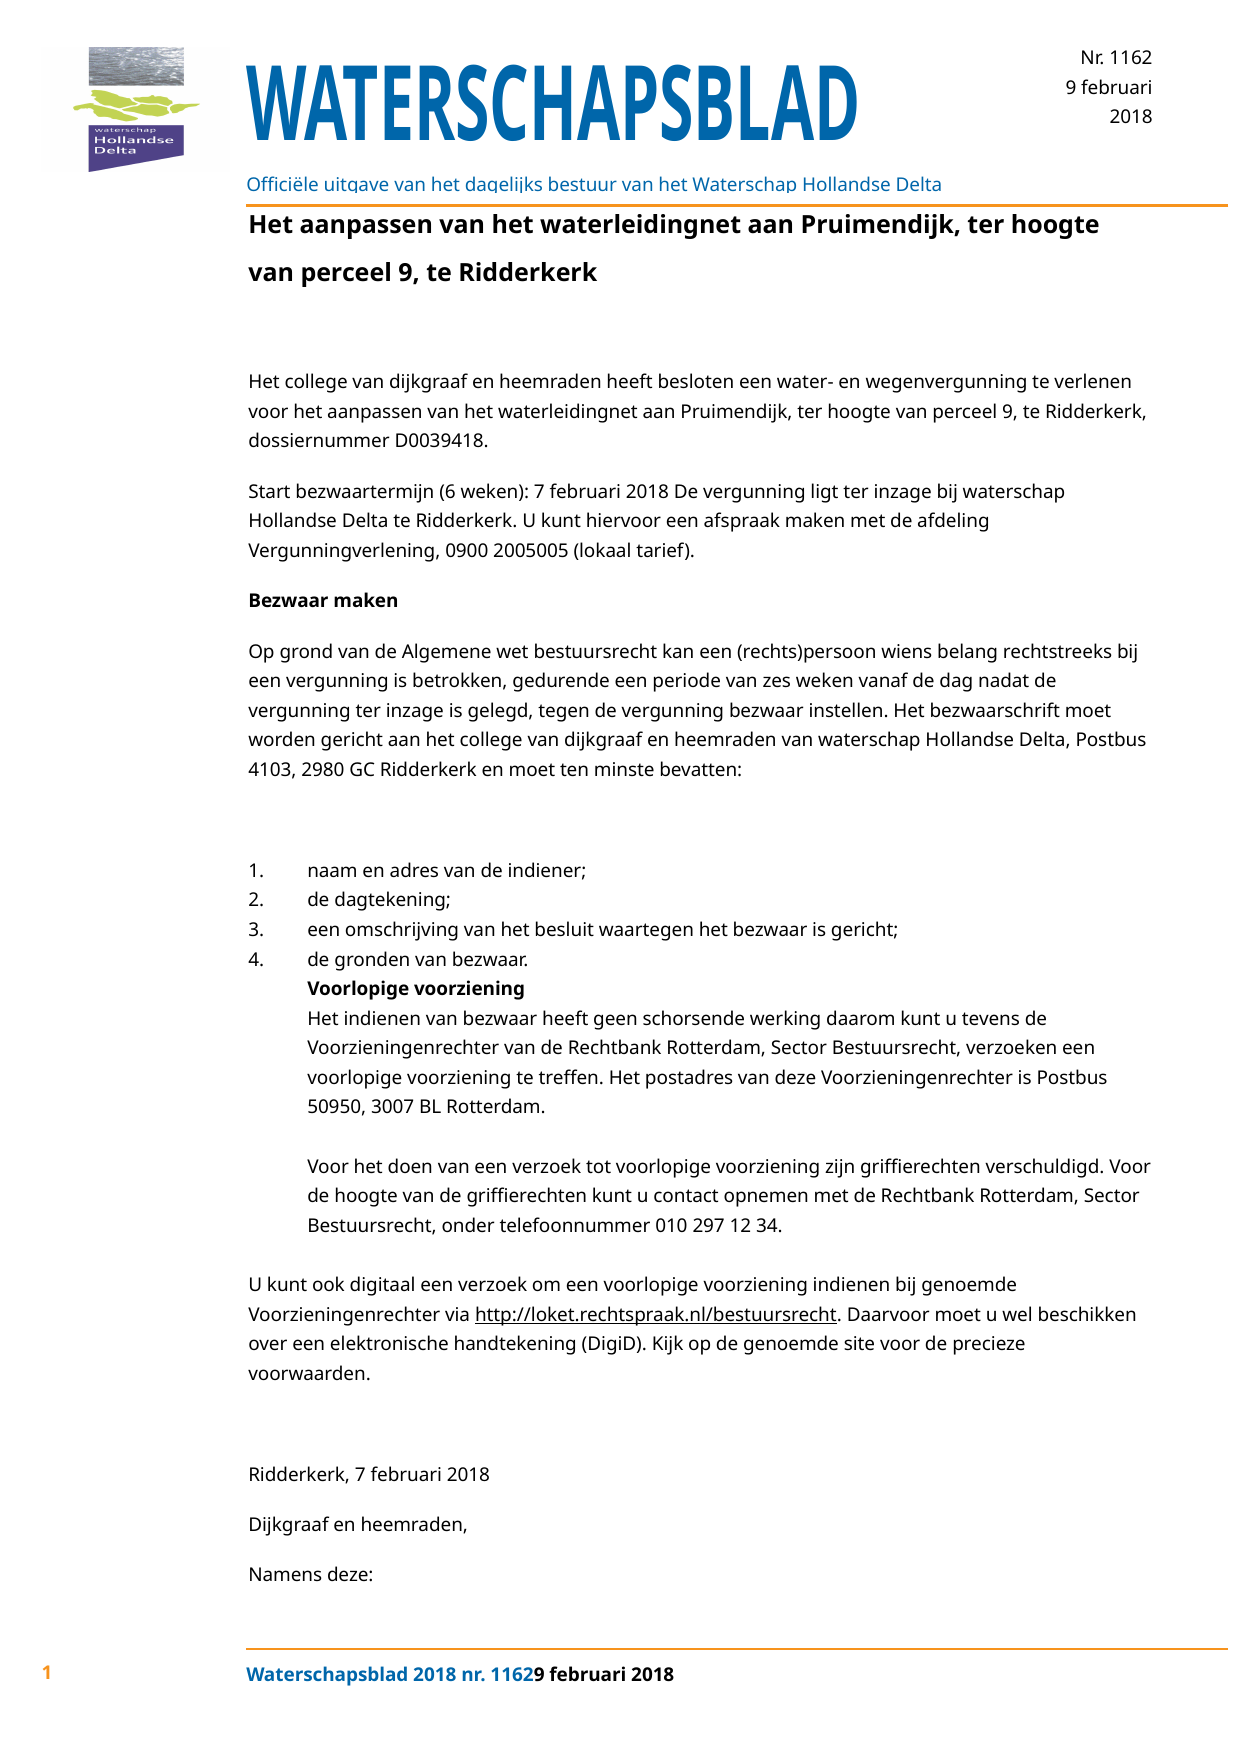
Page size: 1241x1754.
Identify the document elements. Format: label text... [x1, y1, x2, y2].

text Het aanpassen van het waterleidingnet aan Pruimendijk, ter hoogte van perceel 9, te Ridderkerk [248, 207, 1152, 288]
list naam en adres van de indiener; [248, 857, 1152, 883]
list Het indienen van bezwaar heeft geen schorsende werking daarom kunt u tevens de Voorzieningenrechter van de Rechtbank Rotterdam, Sector Bestuursrecht, verzoeken een voorlopige voorziening te treffen. Het postadres van deze Voorzieningenrechter is Postbus 50950, 3007 BL Rotterdam. [248, 1005, 1152, 1119]
list Voorlopige voorziening [248, 975, 1152, 1001]
list de gronden van bezwaar. [248, 946, 1152, 972]
text Op grond van de Algemene wet bestuursrecht kan een (rechts)persoon wiens belang rechtstreeks bij een vergunning is betrokken, gedurende een periode van zes weken vanaf de dag nadat de vergunning ter inzage is gelegd, tegen de vergunning bezwaar instellen. Het bezwaarschrift moet worden gericht aan het college van dijkgraaf en heemraden van waterschap Hollandse Delta, Postbus 4103, 2980 GC Ridderkerk en moet ten minste bevatten: [248, 638, 1152, 782]
text Het college van dijkgraaf en heemraden heeft besloten een water- en wegenvergunning te verlenen voor het aanpassen van het waterleidingnet aan Pruimendijk, ter hoogte van perceel 9, te Ridderkerk, dossiernummer D0039418. [248, 368, 1152, 453]
list Voor het doen van een verzoek tot voorlopige voorziening zijn griffierechten verschuldigd. Voor de hoogte van de griffierechten kunt u contact opnemen met de Rechtbank Rotterdam, Sector Bestuursrecht, onder telefoonnummer 010 297 12 34. [248, 1153, 1152, 1238]
text Start bezwaartermijn (6 weken): 7 februari 2018 De vergunning ligt ter inzage bij waterschap Hollandse Delta te Ridderkerk. U kunt hiervoor een afspraak maken met de afdeling Vergunningverlening, 0900 2005005 (lokaal tarief). [248, 478, 1152, 563]
text Bezwaar maken [248, 587, 1152, 613]
picture [41, 47, 231, 172]
list een omschrijving van het besluit waartegen het bezwaar is gericht; [248, 916, 1152, 942]
text U kunt ook digitaal een verzoek om een voorlopige voorziening indienen bij genoemde Voorzieningenrechter via http://loket.rechtspraak.nl/bestuursrecht. Daarvoor moet u wel beschikken over een elektronische handtekening (DigiD). Kijk op de genoemde site voor de precieze voorwaarden. [248, 1271, 1152, 1386]
list de dagtekening; [248, 887, 1152, 912]
text Ridderkerk, 7 februari 2018 [248, 1461, 1152, 1487]
text Namens deze: [248, 1562, 1152, 1587]
text Dijkgraaf en heemraden, [248, 1511, 1152, 1537]
